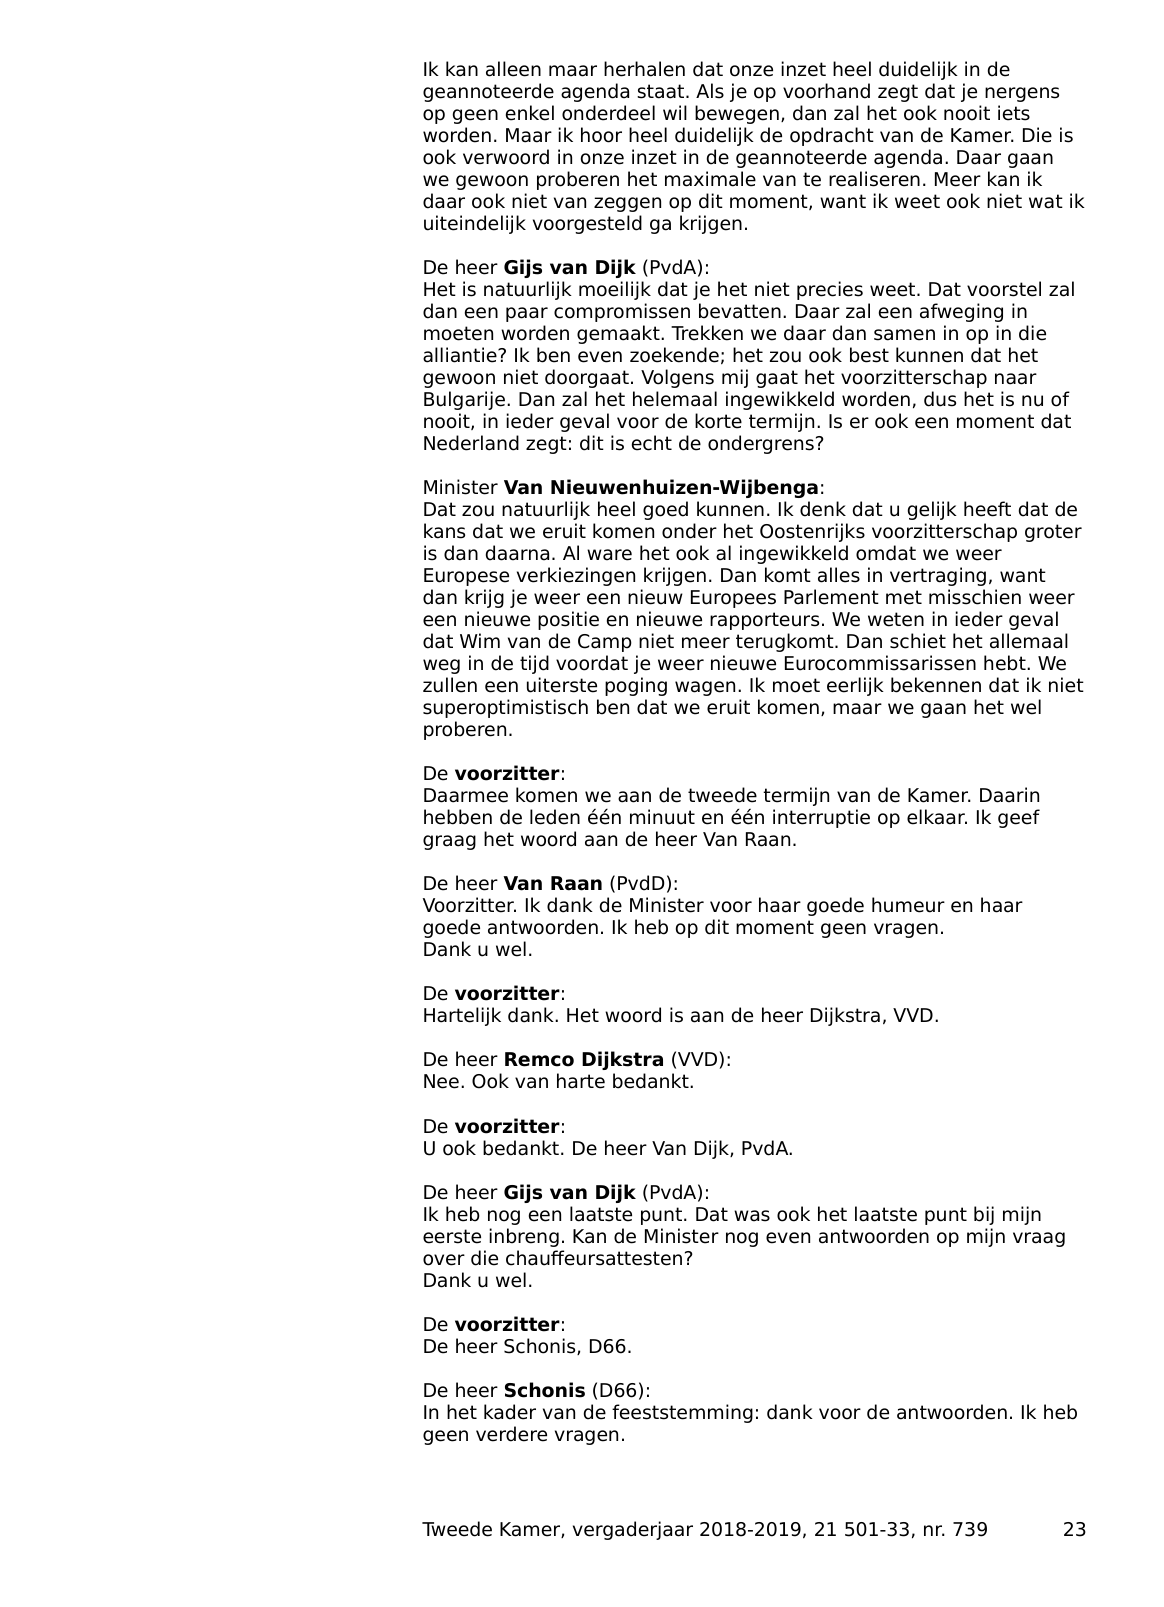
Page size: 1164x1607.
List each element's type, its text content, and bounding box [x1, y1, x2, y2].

text Nee. Ook van harte bedankt. [422, 1071, 1087, 1093]
text U ook bedankt. De heer Van Dijk, PvdA. [422, 1137, 1087, 1159]
text Minister Van Nieuwenhuizen-Wijbenga: [422, 477, 1087, 499]
text De heer Remco Dijkstra (VVD): [422, 1049, 1087, 1071]
text De voorzitter: [422, 983, 1087, 1005]
text Voorzitter. Ik dank de Minister voor haar goede humeur en haar goede antwoorden. Ik heb op dit moment geen vragen. [422, 895, 1087, 939]
text Het is natuurlijk moeilijk dat je het niet precies weet. Dat voorstel zal dan een paar compromissen bevatten. Daar zal een afweging in moeten worden gemaakt. Trekken we daar dan samen in op in die alliantie? Ik ben even zoekende; het zou ook best kunnen dat het gewoon niet doorgaat. Volgens mij gaat het voorzitterschap naar Bulgarije. Dan zal het helemaal ingewikkeld worden, dus het is nu of nooit, in ieder geval voor de korte termijn. Is er ook een moment dat Nederland zegt: dit is echt de ondergrens? [422, 279, 1087, 455]
text Dank u wel. [422, 1269, 1087, 1292]
text De heer Gijs van Dijk (PvdA): [422, 1182, 1087, 1204]
text Ik heb nog een laatste punt. Dat was ook het laatste punt bij mijn eerste inbreng. Kan de Minister nog even antwoorden op mijn vraag over die chauffeursattesten? [422, 1204, 1087, 1269]
text Hartelijk dank. Het woord is aan de heer Dijkstra, VVD. [422, 1005, 1087, 1027]
text In het kader van de feeststemming: dank voor de antwoorden. Ik heb geen verdere vragen. [422, 1402, 1087, 1446]
text De heer Van Raan (PvdD): [422, 873, 1087, 895]
text De voorzitter: [422, 1314, 1087, 1336]
text Dank u wel. [422, 939, 1087, 961]
text Dat zou natuurlijk heel goed kunnen. Ik denk dat u gelijk heeft dat de kans dat we eruit komen onder het Oostenrijks voorzitterschap groter is dan daarna. Al ware het ook al ingewikkeld omdat we weer Europese verkiezingen krijgen. Dan komt alles in vertraging, want dan krijg je weer een nieuw Europees Parlement met misschien weer een nieuwe positie en nieuwe rapporteurs. We weten in ieder geval dat Wim van de Camp niet meer terugkomt. Dan schiet het allemaal weg in de tijd voordat je weer nieuwe Eurocommissarissen hebt. We zullen een uiterste poging wagen. Ik moet eerlijk bekennen dat ik niet superoptimistisch ben dat we eruit komen, maar we gaan het wel proberen. [422, 499, 1087, 741]
text De heer Schonis, D66. [422, 1336, 1087, 1358]
text De heer Gijs van Dijk (PvdA): [422, 257, 1087, 279]
text Daarmee komen we aan de tweede termijn van de Kamer. Daarin hebben de leden één minuut en één interruptie op elkaar. Ik geef graag het woord aan de heer Van Raan. [422, 785, 1087, 851]
text Ik kan alleen maar herhalen dat onze inzet heel duidelijk in de geannoteerde agenda staat. Als je op voorhand zegt dat je nergens op geen enkel onderdeel wil bewegen, dan zal het ook nooit iets worden. Maar ik hoor heel duidelijk de opdracht van de Kamer. Die is ook verwoord in onze inzet in de geannoteerde agenda. Daar gaan we gewoon proberen het maximale van te realiseren. Meer kan ik daar ook niet van zeggen op dit moment, want ik weet ook niet wat ik uiteindelijk voorgesteld ga krijgen. [422, 59, 1087, 235]
text De heer Schonis (D66): [422, 1380, 1087, 1402]
text De voorzitter: [422, 1116, 1087, 1137]
text De voorzitter: [422, 763, 1087, 785]
